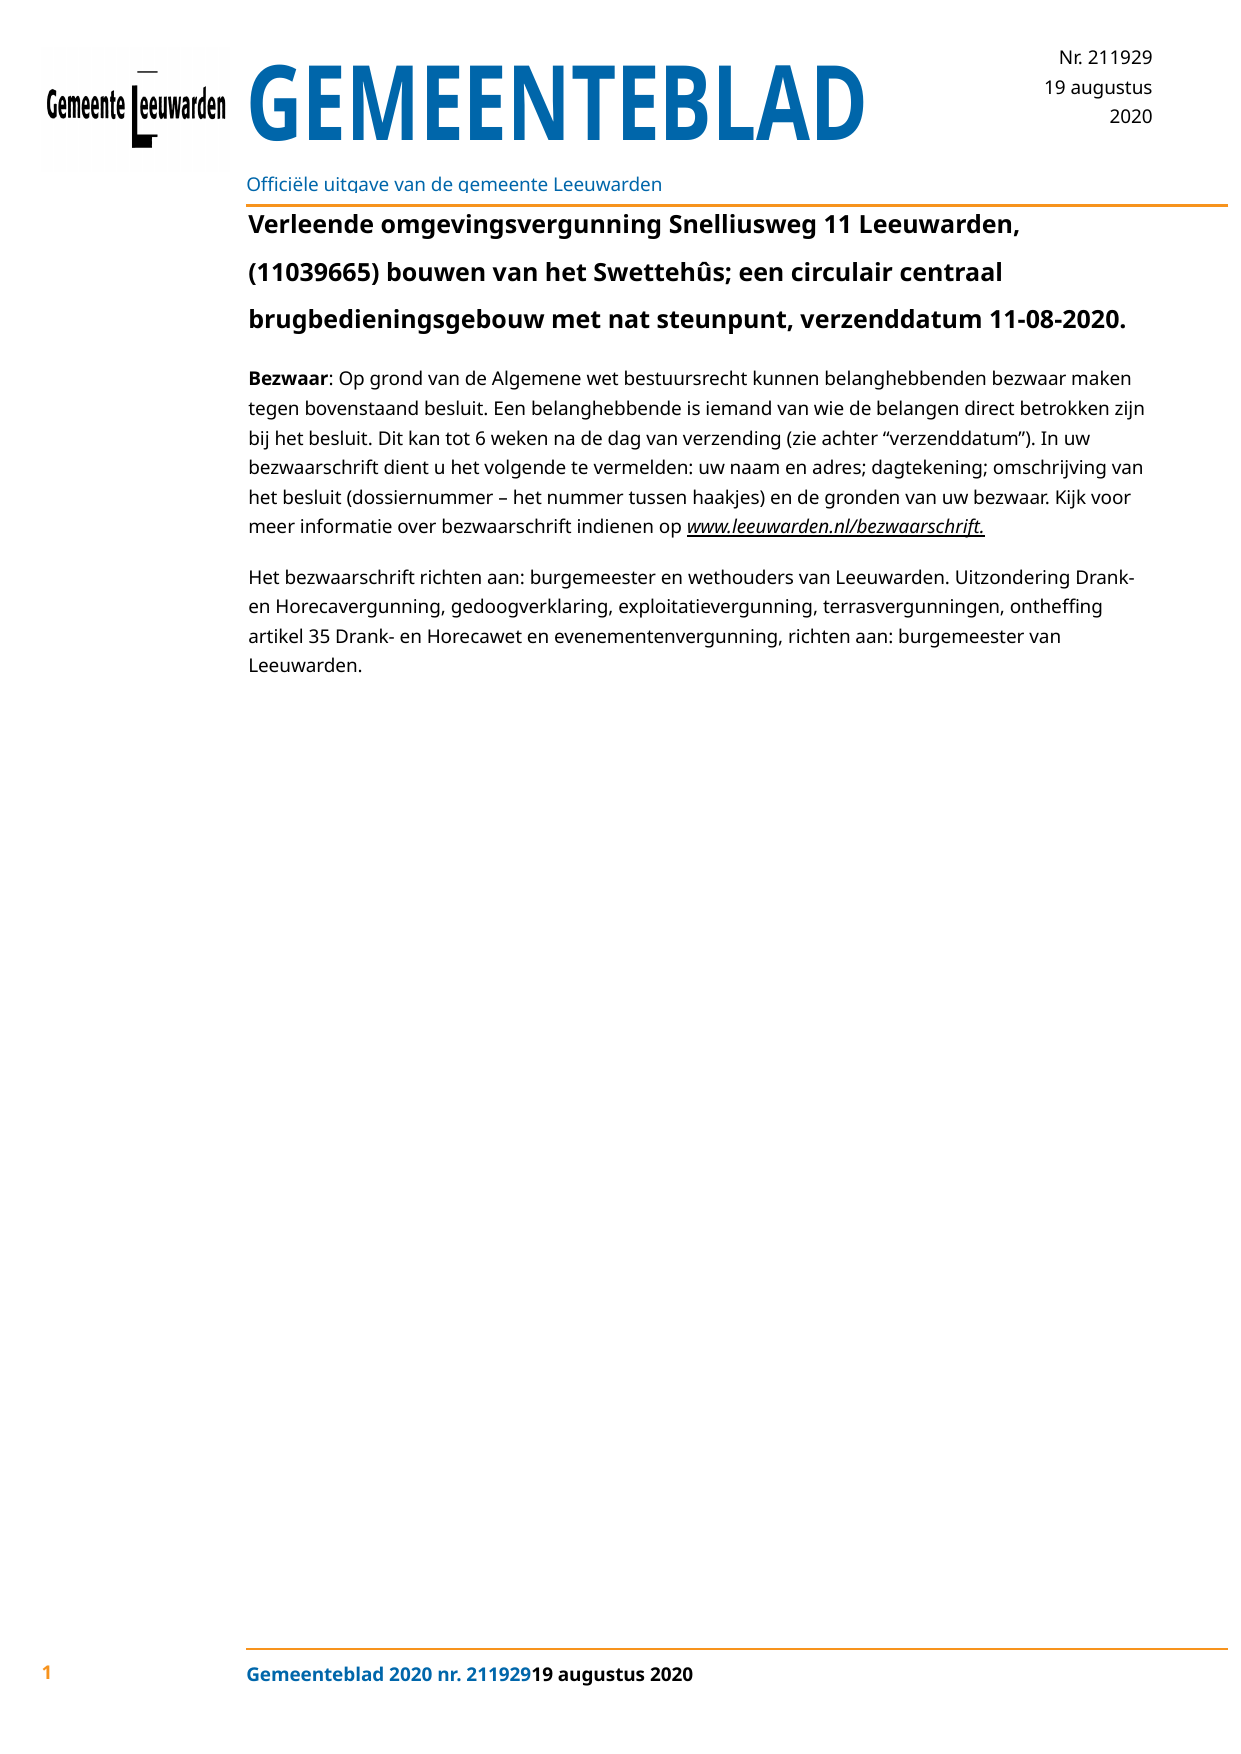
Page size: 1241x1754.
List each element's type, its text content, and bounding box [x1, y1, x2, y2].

text Het bezwaarschrift richten aan: burgemeester en wethouders van Leeuwarden. Uitzondering Drank- en Horecavergunning, gedoogverklaring, exploitatievergunning, terrasvergunningen, ontheffing artikel 35 Drank- en Horecawet en evenementenvergunning, richten aan: burgemeester van Leeuwarden. [248, 564, 1152, 678]
text Verleende omgevingsvergunning Snelliusweg 11 Leeuwarden, (11039665) bouwen van het Swettehûs; een circulair centraal brugbedieningsgebouw met nat steunpunt, verzenddatum 11-08-2020. [248, 207, 1152, 336]
text Bezwaar: Op grond van de Algemene wet bestuursrecht kunnen belanghebbenden bezwaar maken tegen bovenstaand besluit. Een belanghebbende is iemand van wie de belangen direct betrokken zijn bij het besluit. Dit kan tot 6 weken na de dag van verzending (zie achter “verzenddatum”). In uw bezwaarschrift dient u het volgende te vermelden: uw naam en adres; dagtekening; omschrijving van het besluit (dossiernummer – het nummer tussen haakjes) en de gronden van uw bezwaar. Kijk voor meer informatie over bezwaarschrift indienen op www.leeuwarden.nl/bezwaarschrift. [248, 366, 1152, 539]
picture [41, 47, 231, 172]
